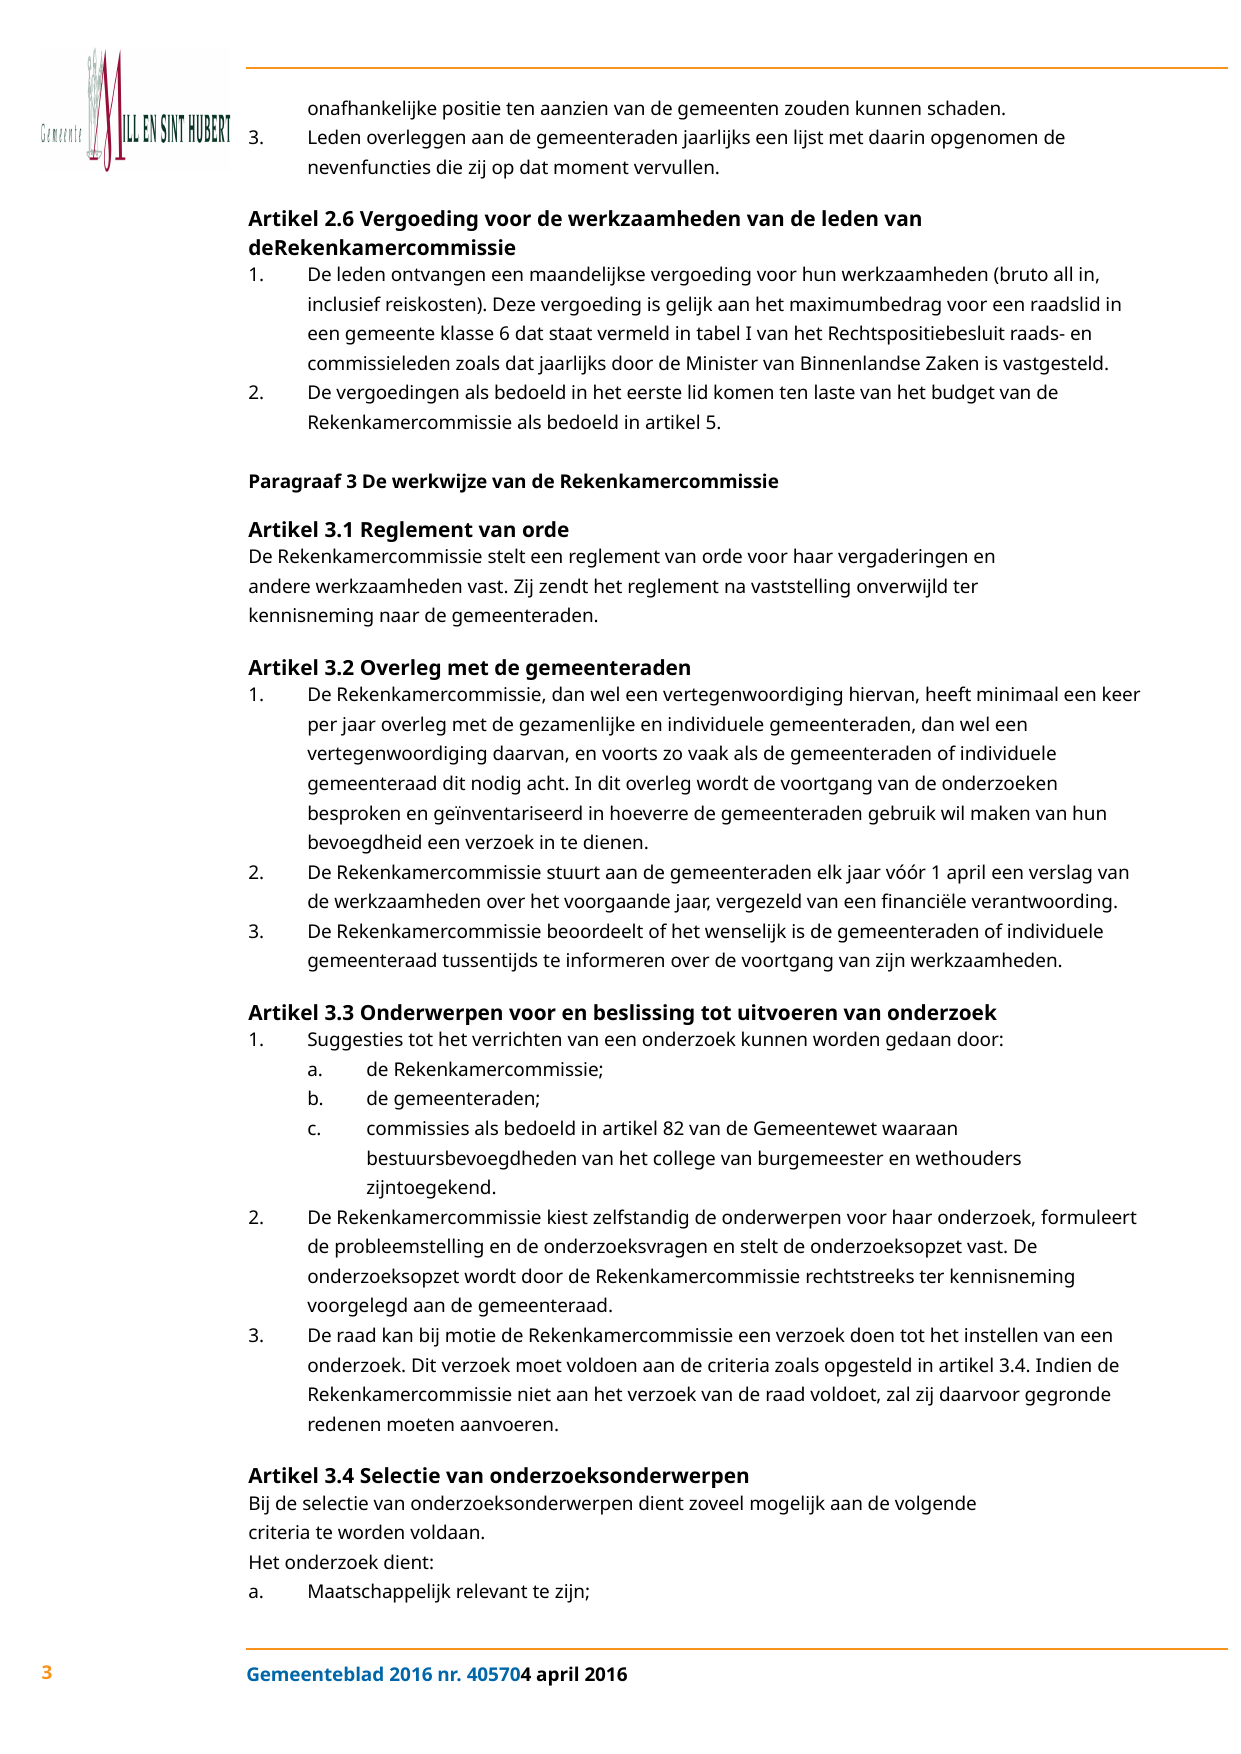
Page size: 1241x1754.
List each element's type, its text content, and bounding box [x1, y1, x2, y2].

text De Rekenkamercommissie stelt een reglement van orde voor haar vergaderingen en [248, 543, 1152, 569]
list De Rekenkamercommissie beoordeelt of het wenselijk is de gemeenteraden of individuele gemeenteraad tussentijds te informeren over de voortgang van zijn werkzaamheden. [248, 918, 1152, 973]
text criteria te worden voldaan. [248, 1519, 1152, 1545]
list Maatschappelijk relevant te zijn; [248, 1579, 1152, 1604]
list De raad kan bij motie de Rekenkamercommissie een verzoek doen tot het instellen van een onderzoek. Dit verzoek moet voldoen aan de criteria zoals opgesteld in artikel 3.4. Indien de Rekenkamercommissie niet aan het verzoek van de raad voldoet, zal zij daarvoor gegronde redenen moeten aanvoeren. [248, 1322, 1152, 1437]
text andere werkzaamheden vast. Zij zendt het reglement na vaststelling onverwijld ter [248, 573, 1152, 599]
text Artikel 3.3 Onderwerpen voor en beslissing tot uitvoeren van onderzoek [248, 998, 1152, 1026]
list De Rekenkamercommissie, dan wel een vertegenwoordiging hiervan, heeft minimaal een keer per jaar overleg met de gezamenlijke en individuele gemeenteraden, dan wel een vertegenwoordiging daarvan, en voorts zo vaak als de gemeenteraden of individuele gemeenteraad dit nodig acht. In dit overleg wordt de voortgang van de onderzoeken besproken en geïnventariseerd in hoeverre de gemeenteraden gebruik wil maken van hun bevoegdheid een verzoek in te dienen. [248, 681, 1152, 855]
text Artikel 3.4 Selectie van onderzoeksonderwerpen [248, 1461, 1152, 1490]
text Artikel 3.2 Overleg met de gemeenteraden [248, 653, 1152, 681]
list onafhankelijke positie ten aanzien van de gemeenten zouden kunnen schaden. [248, 95, 1152, 121]
list Leden overleggen aan de gemeenteraden jaarlijks een lijst met daarin opgenomen de nevenfuncties die zij op dat moment vervullen. [248, 124, 1152, 180]
list De leden ontvangen een maandelijkse vergoeding voor hun werkzaamheden (bruto all in, inclusief reiskosten). Deze vergoeding is gelijk aan het maximumbedrag voor een raadslid in een gemeente klasse 6 dat staat vermeld in tabel I van het Rechtspositiebesluit raads- en commissieleden zoals dat jaarlijks door de Minister van Binnenlandse Zaken is vastgesteld. [248, 261, 1152, 376]
picture [41, 47, 231, 172]
text Artikel 3.1 Reglement van orde [248, 515, 1152, 543]
text kennisneming naar de gemeenteraden. [248, 602, 1152, 628]
list De vergoedingen als bedoeld in het eerste lid komen ten laste van het budget van de Rekenkamercommissie als bedoeld in artikel 5. [248, 379, 1152, 435]
list Suggesties tot het verrichten van een onderzoek kunnen worden gedaan door: [248, 1026, 1152, 1052]
list commissies als bedoeld in artikel 82 van de Gemeentewet waaraan bestuursbevoegdheden van het college van burgemeester en wethouders zijntoegekend. [307, 1115, 1152, 1200]
text Paragraaf 3 De werkwijze van de Rekenkamercommissie [248, 468, 1152, 494]
list de Rekenkamercommissie; [307, 1056, 1152, 1082]
list De Rekenkamercommissie kiest zelfstandig de onderwerpen voor haar onderzoek, formuleert de probleemstelling en de onderzoeksvragen en stelt de onderzoeksopzet vast. De onderzoeksopzet wordt door de Rekenkamercommissie rechtstreeks ter kennisneming voorgelegd aan de gemeenteraad. [248, 1204, 1152, 1318]
text Bij de selectie van onderzoeksonderwerpen dient zoveel mogelijk aan de volgende [248, 1490, 1152, 1516]
list de gemeenteraden; [307, 1086, 1152, 1111]
text Artikel 2.6 Vergoeding voor de werkzaamheden van de leden van deRekenkamercommissie [248, 204, 1152, 261]
text Het onderzoek dient: [248, 1549, 1152, 1575]
list De Rekenkamercommissie stuurt aan de gemeenteraden elk jaar vóór 1 april een verslag van de werkzaamheden over het voorgaande jaar, vergezeld van een financiële verantwoording. [248, 859, 1152, 914]
